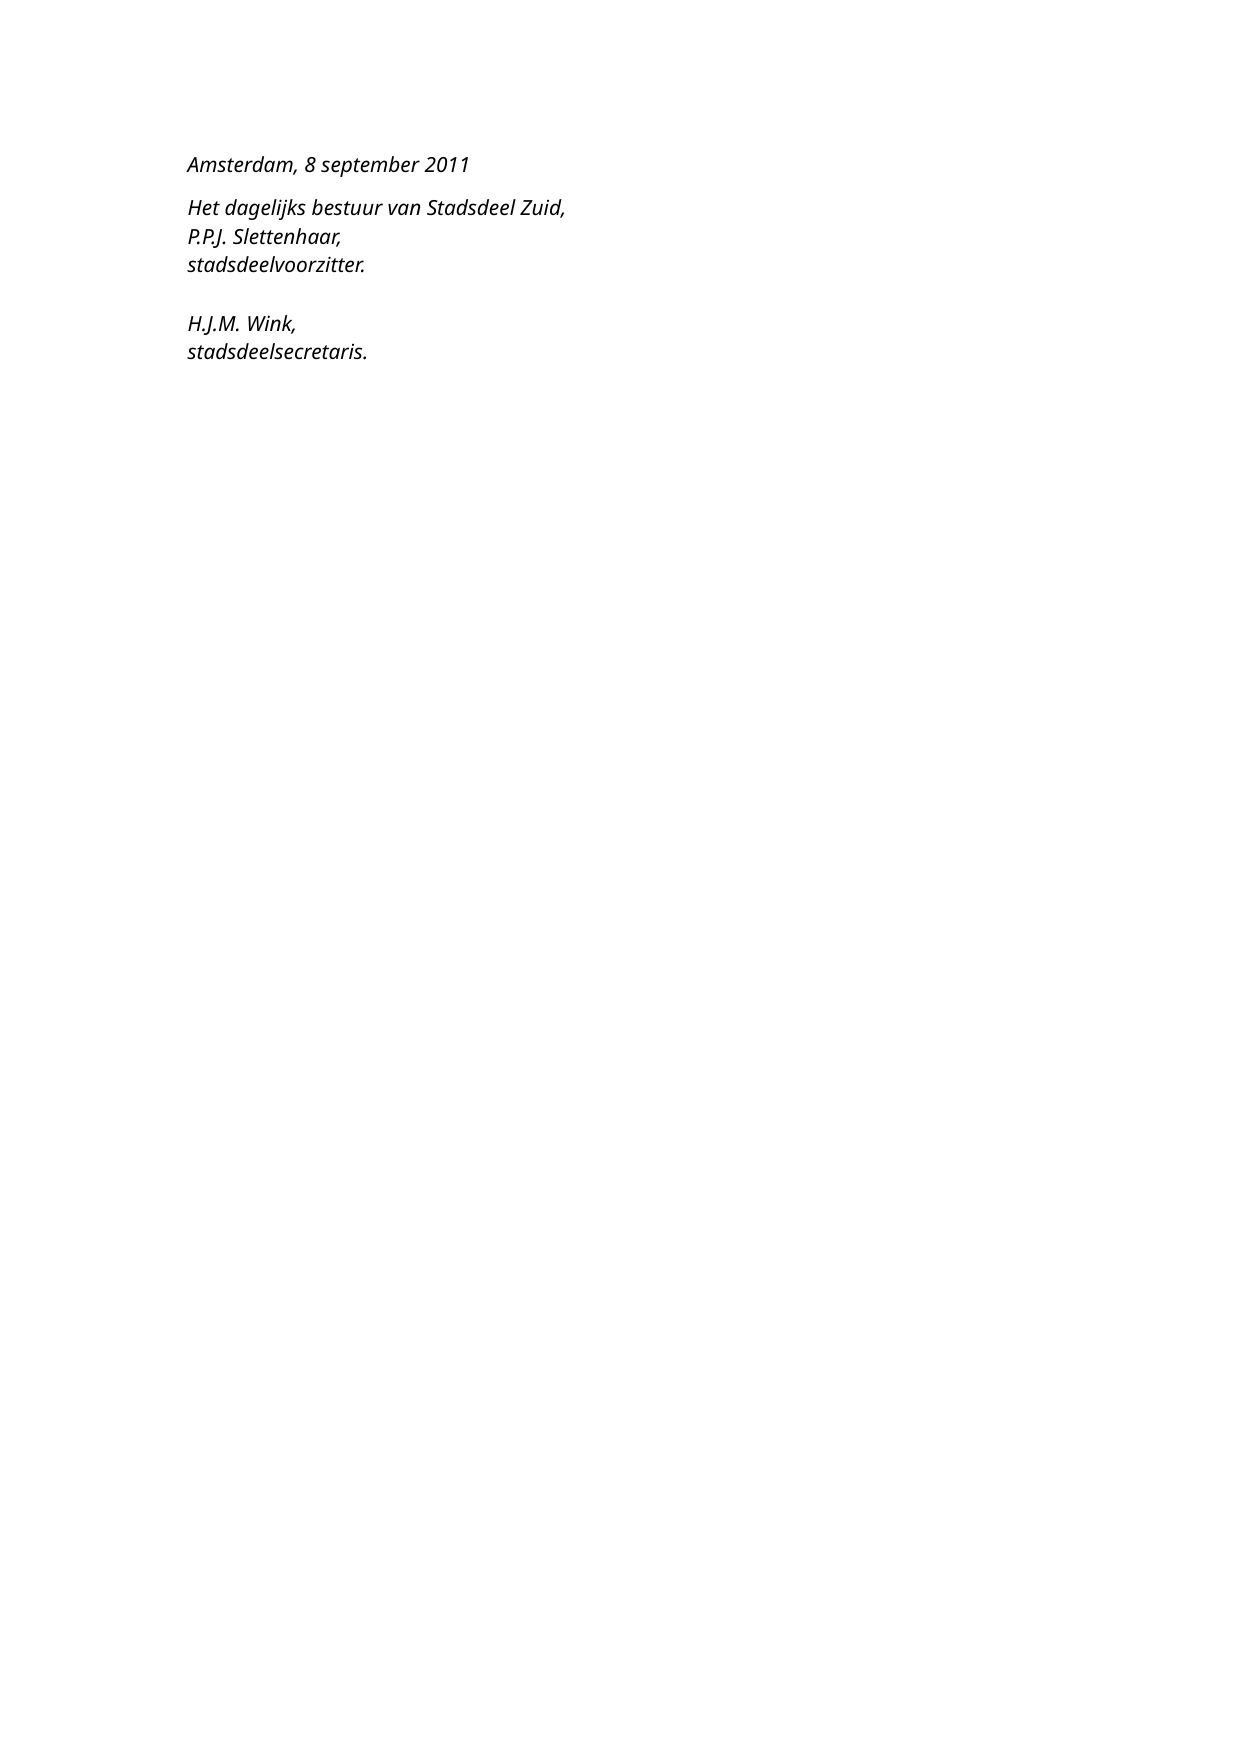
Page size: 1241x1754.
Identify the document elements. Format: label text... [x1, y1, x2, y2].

text Het dagelijks bestuur van Stadsdeel Zuid, [187, 193, 1053, 222]
text H.J.M. Wink, [187, 309, 1053, 337]
text Amsterdam, 8 september 2011 [187, 150, 1053, 178]
text stadsdeelvoorzitter. [187, 250, 1053, 279]
text P.P.J. Slettenhaar, [187, 222, 1053, 250]
text stadsdeelsecretaris. [187, 337, 1053, 366]
